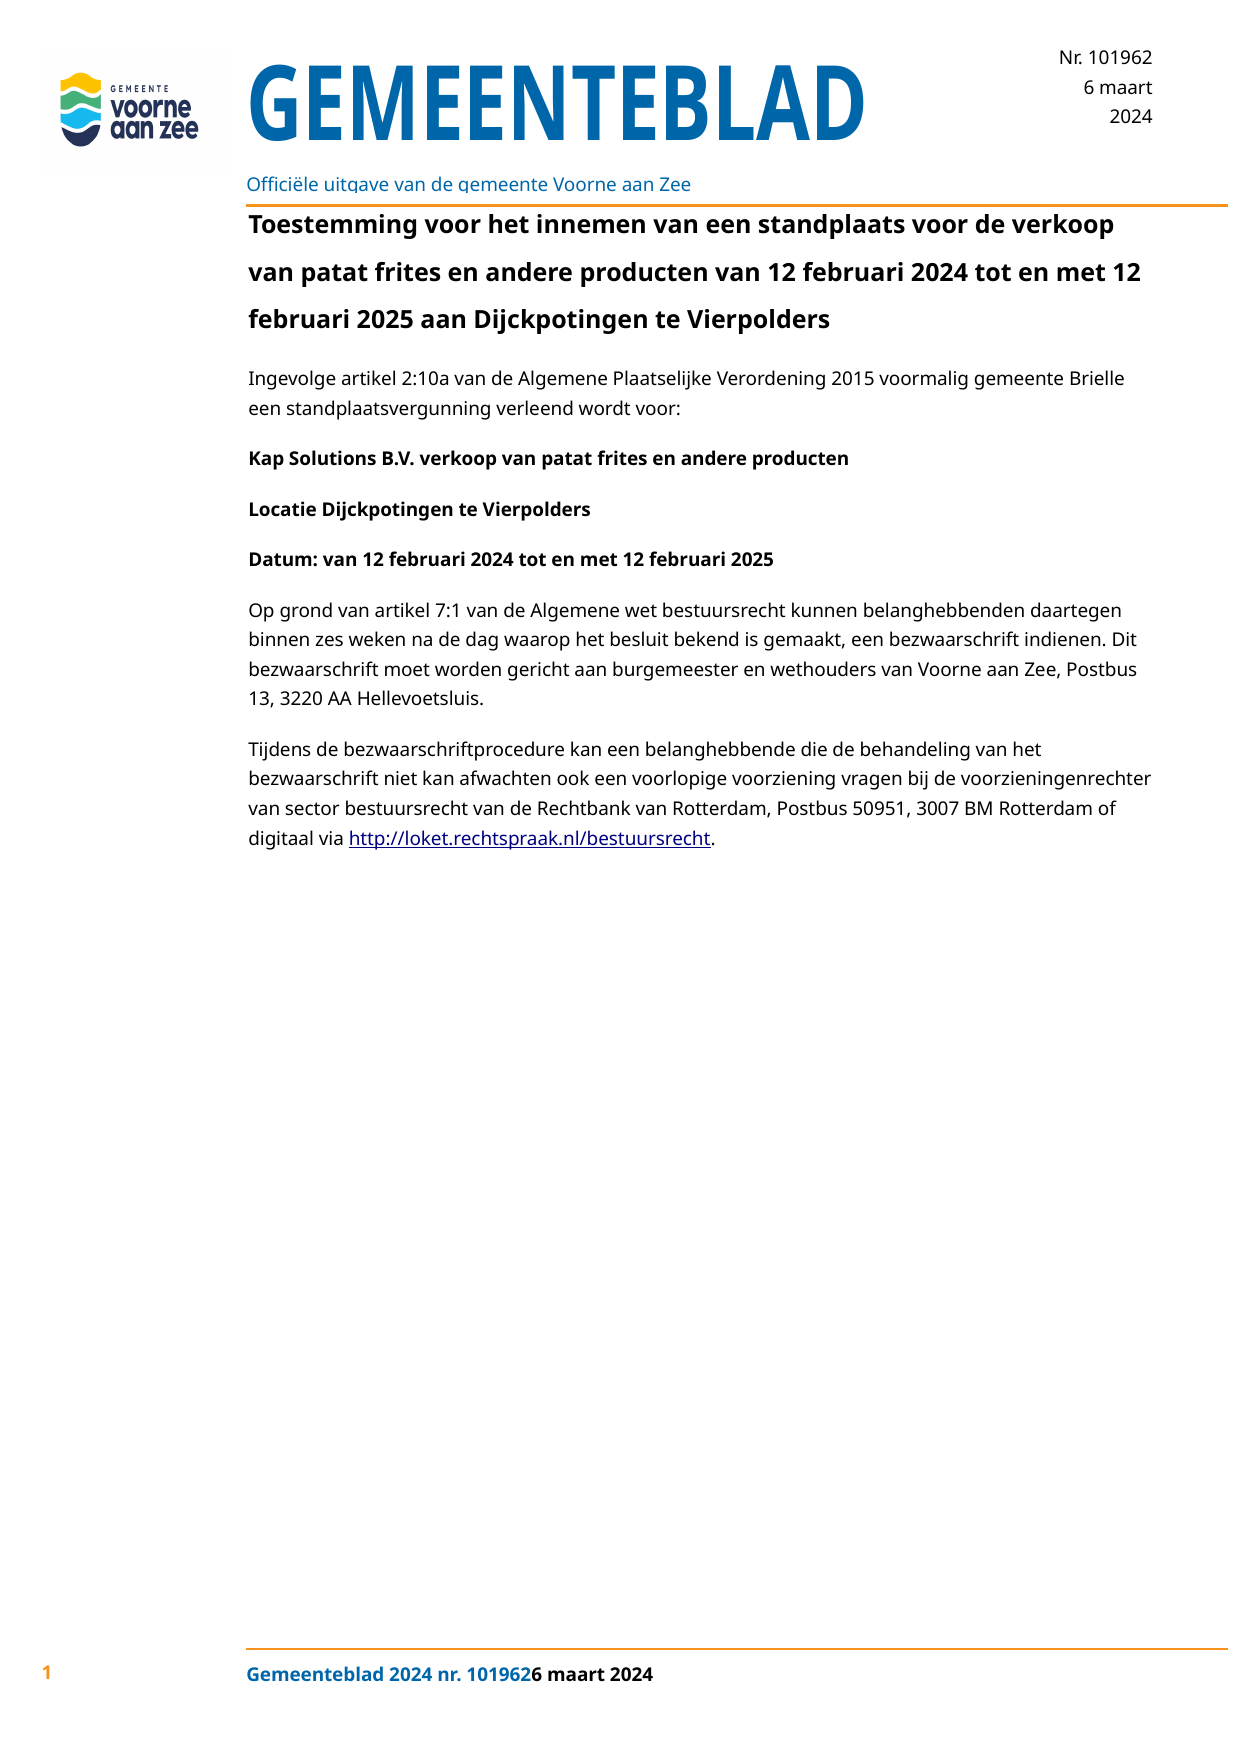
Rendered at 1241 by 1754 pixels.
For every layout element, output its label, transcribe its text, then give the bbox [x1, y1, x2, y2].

text Toestemming voor het innemen van een standplaats voor de verkoop van patat frites en andere producten van 12 februari 2024 tot en met 12 februari 2025 aan Dijckpotingen te Vierpolders [248, 207, 1152, 336]
picture [41, 47, 231, 172]
text Op grond van artikel 7:1 van de Algemene wet bestuursrecht kunnen belanghebbenden daartegen binnen zes weken na de dag waarop het besluit bekend is gemaakt, een bezwaarschrift indienen. Dit bezwaarschrift moet worden gericht aan burgemeester en wethouders van Voorne aan Zee, Postbus 13, 3220 AA Hellevoetsluis. [248, 597, 1152, 711]
text Datum: van 12 februari 2024 tot en met 12 februari 2025 [248, 546, 1152, 572]
text Locatie Dijckpotingen te Vierpolders [248, 496, 1152, 522]
text Tijdens de bezwaarschriftprocedure kan een belanghebbende die de behandeling van het bezwaarschrift niet kan afwachten ook een voorlopige voorziening vragen bij de voorzieningenrechter van sector bestuursrecht van de Rechtbank van Rotterdam, Postbus 50951, 3007 BM Rotterdam of digitaal via http://loket.rechtspraak.nl/bestuursrecht. [248, 736, 1152, 850]
text Kap Solutions B.V. verkoop van patat frites en andere producten [248, 446, 1152, 471]
text Ingevolge artikel 2:10a van de Algemene Plaatselijke Verordening 2015 voormalig gemeente Brielle een standplaatsvergunning verleend wordt voor: [248, 366, 1152, 421]
